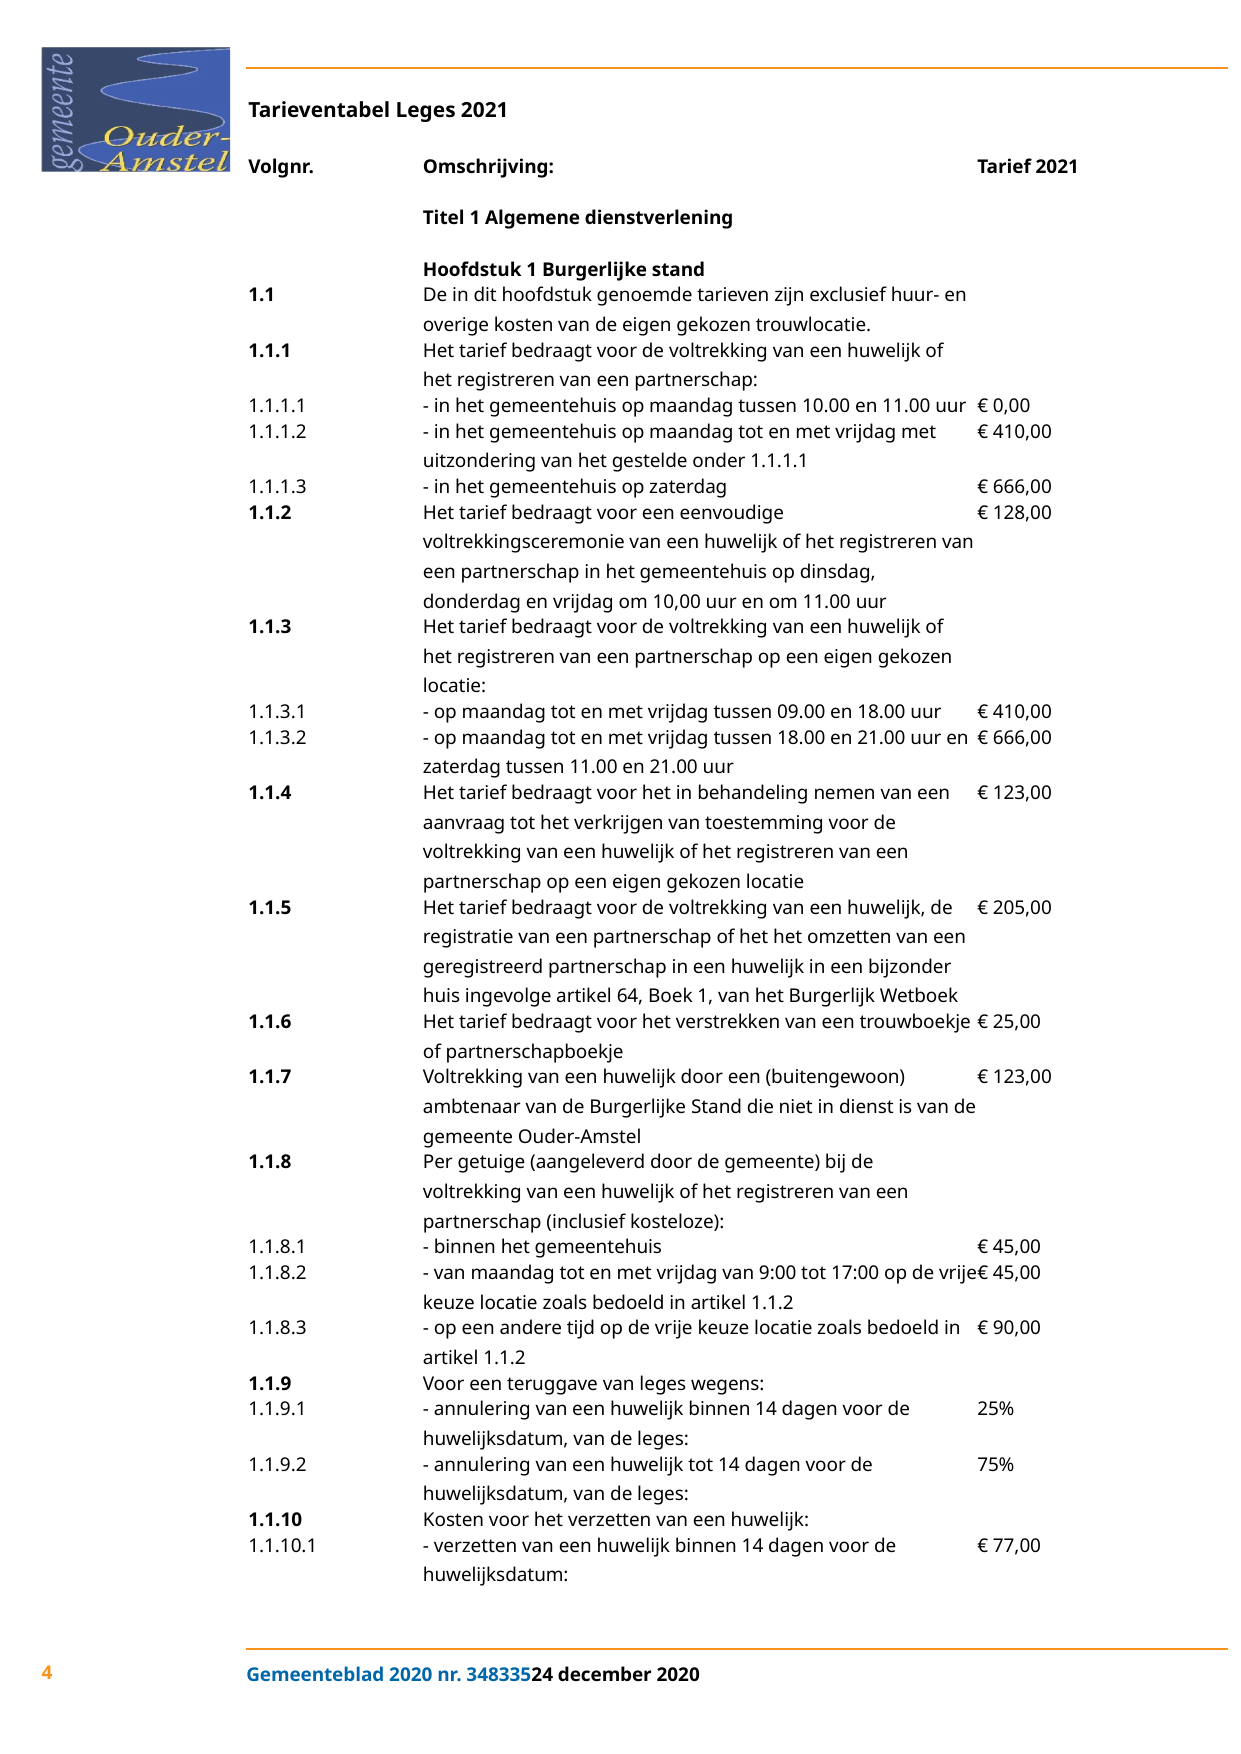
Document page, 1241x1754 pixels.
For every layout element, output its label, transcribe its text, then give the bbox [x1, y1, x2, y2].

table_cell 1.1.8 [248, 1149, 423, 1233]
table_cell [248, 205, 423, 230]
table_cell 1.1.9.2 [248, 1451, 423, 1506]
table_cell 1.1.3 [248, 614, 423, 698]
table_cell € 25,00 [977, 1009, 1152, 1064]
table_cell [977, 256, 1152, 282]
table_cell € 128,00 [977, 499, 1152, 613]
table_cell 1.1.5 [248, 894, 423, 1008]
table_cell € 45,00 [977, 1259, 1152, 1314]
table_cell € 666,00 [977, 724, 1152, 779]
table_cell [977, 337, 1152, 392]
table_cell Kosten voor het verzetten van een huwelijk: [423, 1506, 977, 1532]
table_cell € 410,00 [977, 699, 1152, 724]
table_cell Het tarief bedraagt voor de voltrekking van een huwelijk of het registreren van een partnerschap: [423, 337, 977, 392]
table_cell 1.1.6 [248, 1009, 423, 1064]
table_cell - verzetten van een huwelijk binnen 14 dagen voor de huwelijksdatum: [423, 1532, 977, 1587]
table_cell € 410,00 [977, 418, 1152, 473]
table_cell [248, 230, 423, 256]
table_cell 1.1.8.3 [248, 1315, 423, 1370]
table_cell Titel 1 Algemene dienstverlening [423, 205, 977, 230]
table_header Tarief 2021 [977, 153, 1152, 179]
table_cell [977, 282, 1152, 337]
table_cell 1.1.1.2 [248, 418, 423, 473]
table_cell [977, 1149, 1152, 1233]
table_cell De in dit hoofdstuk genoemde tarieven zijn exclusief huur- en overige kosten van de eigen gekozen trouwlocatie. [423, 282, 977, 337]
table_cell Voor een teruggave van leges wegens: [423, 1370, 977, 1396]
table_cell 1.1.7 [248, 1064, 423, 1149]
table_cell € 45,00 [977, 1234, 1152, 1259]
table_cell [977, 614, 1152, 698]
table_cell 1.1.8.2 [248, 1259, 423, 1314]
table_cell 1.1.1.3 [248, 473, 423, 499]
table_cell 1.1.1 [248, 337, 423, 392]
table_cell - annulering van een huwelijk tot 14 dagen voor de huwelijksdatum, van de leges: [423, 1451, 977, 1506]
table_cell € 666,00 [977, 473, 1152, 499]
table_cell - in het gemeentehuis op maandag tussen 10.00 en 11.00 uur [423, 392, 977, 418]
table_cell - in het gemeentehuis op zaterdag [423, 473, 977, 499]
table_cell € 205,00 [977, 894, 1152, 1008]
text Tarieventabel Leges 2021 [248, 95, 1152, 123]
table_cell [248, 179, 423, 204]
table_cell Voltrekking van een huwelijk door een (buitengewoon) ambtenaar van de Burgerlijke Stand die niet in dienst is van de gemeente Ouder-Amstel [423, 1064, 977, 1149]
table_cell [977, 230, 1152, 256]
table_header Omschrijving: [423, 153, 977, 179]
table_cell 1.1.3.2 [248, 724, 423, 779]
table_cell 1.1.10 [248, 1506, 423, 1532]
table_cell € 123,00 [977, 1064, 1152, 1149]
table_cell [248, 256, 423, 282]
table_cell € 123,00 [977, 780, 1152, 894]
table_cell - in het gemeentehuis op maandag tot en met vrijdag met uitzondering van het gestelde onder 1.1.1.1 [423, 418, 977, 473]
table_cell [977, 205, 1152, 230]
table_cell 1.1 [248, 282, 423, 337]
table_cell 1.1.9 [248, 1370, 423, 1396]
table_cell 1.1.3.1 [248, 699, 423, 724]
table_cell € 0,00 [977, 392, 1152, 418]
table_cell [977, 1370, 1152, 1396]
table_cell Het tarief bedraagt voor het verstrekken van een trouwboekje of partnerschapboekje [423, 1009, 977, 1064]
table_cell 1.1.4 [248, 780, 423, 894]
table_cell 1.1.8.1 [248, 1234, 423, 1259]
table_cell - annulering van een huwelijk binnen 14 dagen voor de huwelijksdatum, van de leges: [423, 1396, 977, 1451]
table_cell [977, 179, 1152, 204]
table_header Volgnr. [248, 153, 423, 179]
table_cell - op een andere tijd op de vrije keuze locatie zoals bedoeld in artikel 1.1.2 [423, 1315, 977, 1370]
table_cell [423, 230, 977, 256]
table_cell - op maandag tot en met vrijdag tussen 09.00 en 18.00 uur [423, 699, 977, 724]
table_cell [423, 179, 977, 204]
table_cell Het tarief bedraagt voor de voltrekking van een huwelijk, de registratie van een partnerschap of het het omzetten van een geregistreerd partnerschap in een huwelijk in een bijzonder huis ingevolge artikel 64, Boek 1, van het Burgerlijk Wetboek [423, 894, 977, 1008]
table_cell [977, 1506, 1152, 1532]
table_cell 1.1.1.1 [248, 392, 423, 418]
table_cell Hoofdstuk 1 Burgerlijke stand [423, 256, 977, 282]
table_cell - op maandag tot en met vrijdag tussen 18.00 en 21.00 uur en zaterdag tussen 11.00 en 21.00 uur [423, 724, 977, 779]
table_cell 75% [977, 1451, 1152, 1506]
table_cell 1.1.9.1 [248, 1396, 423, 1451]
table_cell - binnen het gemeentehuis [423, 1234, 977, 1259]
table_cell € 77,00 [977, 1532, 1152, 1587]
table_cell Het tarief bedraagt voor de voltrekking van een huwelijk of het registreren van een partnerschap op een eigen gekozen locatie: [423, 614, 977, 698]
table_cell 25% [977, 1396, 1152, 1451]
table_cell 1.1.2 [248, 499, 423, 613]
table_cell 1.1.10.1 [248, 1532, 423, 1587]
table_cell Het tarief bedraagt voor een eenvoudige voltrekkingsceremonie van een huwelijk of het registreren van een partnerschap in het gemeentehuis op dinsdag, donderdag en vrijdag om 10,00 uur en om 11.00 uur [423, 499, 977, 613]
picture [41, 47, 231, 172]
table_cell Per getuige (aangeleverd door de gemeente) bij de voltrekking van een huwelijk of het registreren van een partnerschap (inclusief kosteloze): [423, 1149, 977, 1233]
table_cell Het tarief bedraagt voor het in behandeling nemen van een aanvraag tot het verkrijgen van toestemming voor de voltrekking van een huwelijk of het registreren van een partnerschap op een eigen gekozen locatie [423, 780, 977, 894]
table_cell € 90,00 [977, 1315, 1152, 1370]
table_cell - van maandag tot en met vrijdag van 9:00 tot 17:00 op de vrije keuze locatie zoals bedoeld in artikel 1.1.2 [423, 1259, 977, 1314]
